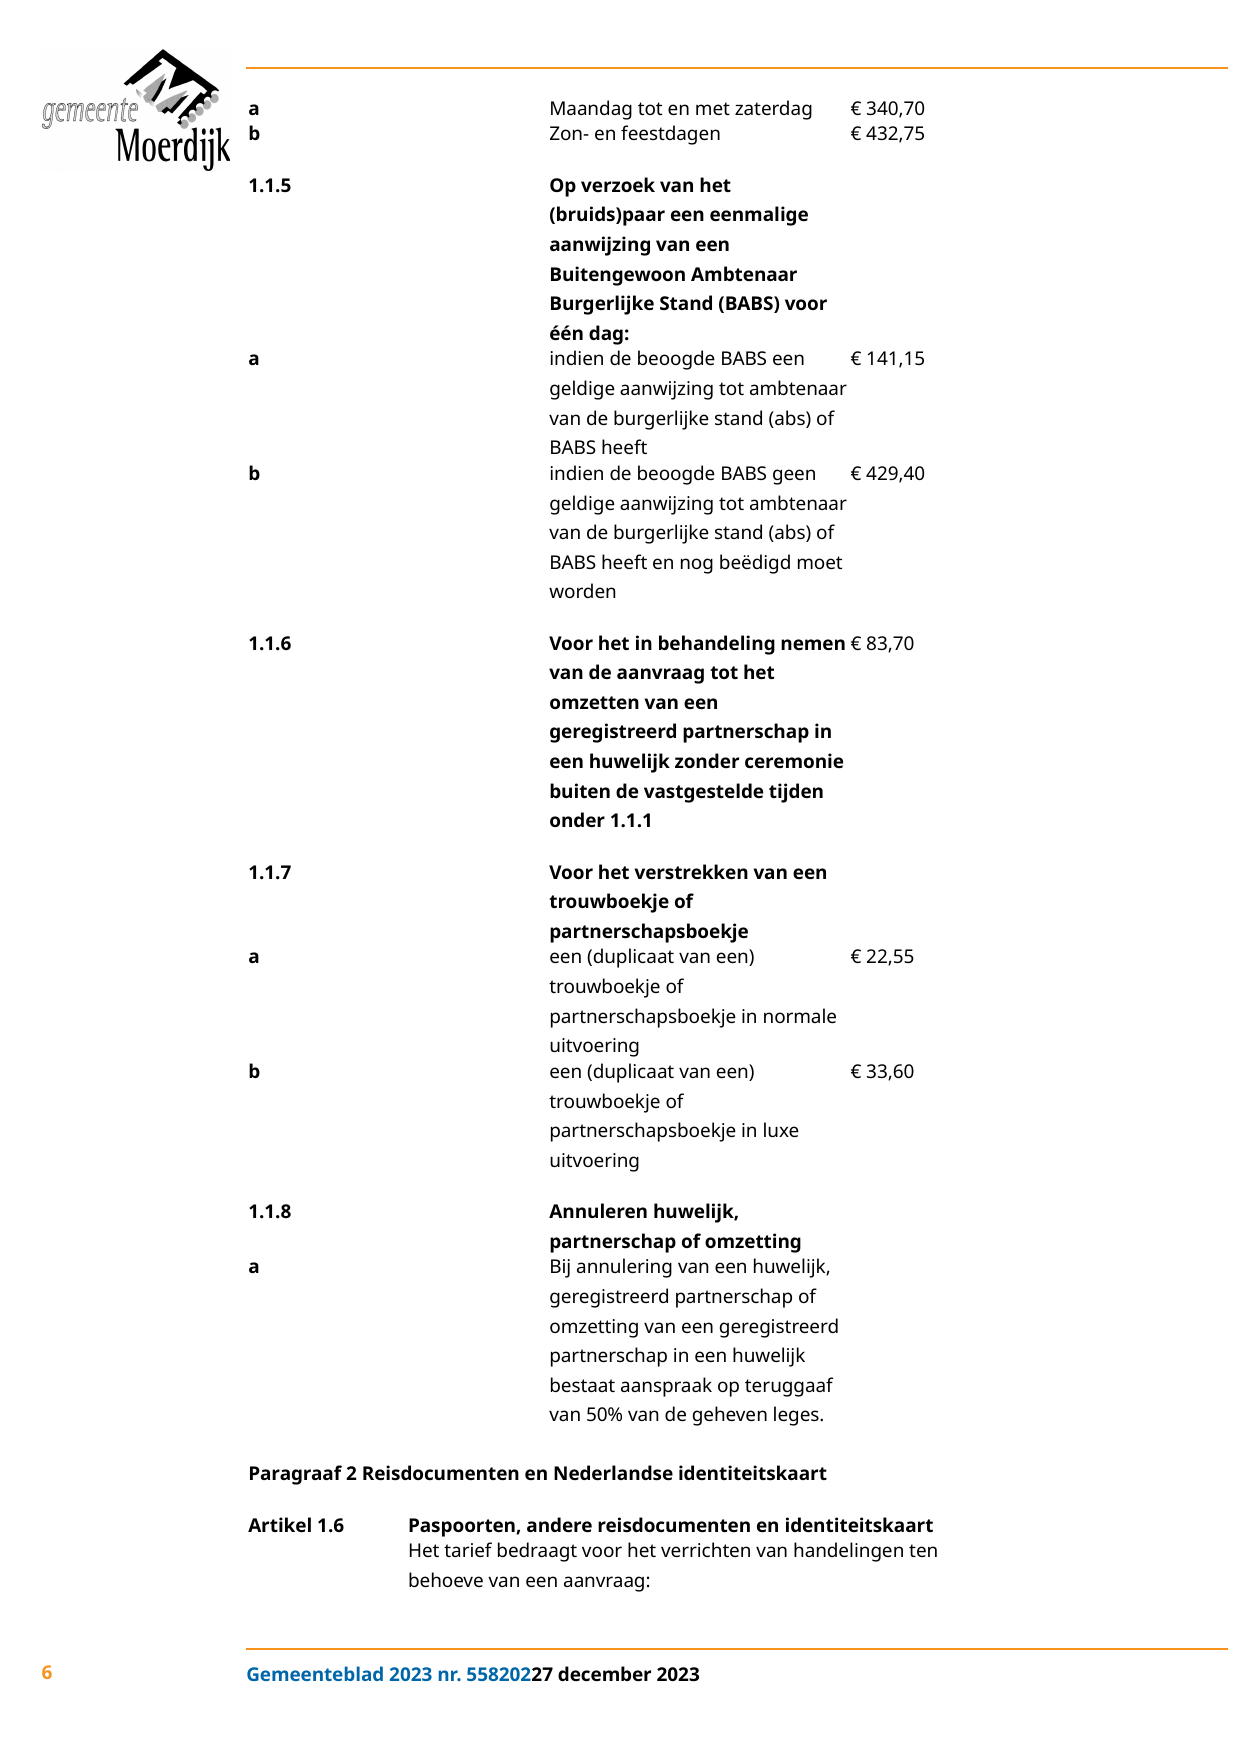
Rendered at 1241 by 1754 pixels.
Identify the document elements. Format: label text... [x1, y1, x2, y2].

table_cell [248, 833, 549, 859]
table_cell € 83,70 [850, 630, 1152, 833]
table_cell 1.1.8 [248, 1199, 549, 1254]
table_cell [248, 604, 549, 630]
table_cell [850, 146, 1152, 172]
table_cell [850, 859, 1152, 944]
table_cell 1.1.6 [248, 630, 549, 833]
table_cell een (duplicaat van een) trouwboekje of partnerschapsboekje in normale uitvoering [549, 944, 850, 1058]
table_cell Artikel 1.6 [248, 1512, 408, 1537]
table_cell [850, 1254, 1152, 1427]
table_cell [549, 833, 850, 859]
table_cell b [248, 460, 549, 604]
table_cell b [248, 121, 549, 146]
table_cell 1.1.7 [248, 859, 549, 944]
table_cell [850, 1173, 1152, 1198]
table_cell [248, 146, 549, 172]
table_cell [549, 604, 850, 630]
table_cell Voor het verstrekken van een trouwboekje of partnerschapsboekje [549, 859, 850, 944]
table_cell [850, 172, 1152, 346]
table_cell [992, 1538, 1152, 1593]
table_cell a [248, 944, 549, 1058]
table_cell Het tarief bedraagt voor het verrichten van handelingen ten behoeve van een aanvraag: [408, 1538, 992, 1593]
table_cell [850, 1199, 1152, 1254]
table_cell [549, 1173, 850, 1198]
table_cell [549, 146, 850, 172]
table_cell Maandag tot en met zaterdag [549, 95, 850, 121]
table_cell Annuleren huwelijk, partnerschap of omzetting [549, 1199, 850, 1254]
table_cell € 141,15 [850, 346, 1152, 460]
table_cell € 340,70 [850, 95, 1152, 121]
table_cell 1.1.5 [248, 172, 549, 346]
table_cell [248, 1486, 1152, 1512]
picture [41, 47, 231, 172]
table_cell Voor het in behandeling nemen van de aanvraag tot het omzetten van een geregistreerd partnerschap in een huwelijk zonder ceremonie buiten de vastgestelde tijden onder 1.1.1 [549, 630, 850, 833]
table_cell Bij annulering van een huwelijk, geregistreerd partnerschap of omzetting van een geregistreerd partnerschap in een huwelijk bestaat aanspraak op teruggaaf van 50% van de geheven leges. [549, 1254, 850, 1427]
table_cell [992, 1512, 1152, 1537]
table_cell [850, 604, 1152, 630]
table_cell Zon- en feestdagen [549, 121, 850, 146]
table_cell € 33,60 [850, 1058, 1152, 1173]
table_cell [248, 1538, 408, 1593]
table_cell a [248, 346, 549, 460]
table_cell [850, 833, 1152, 859]
table_cell a [248, 95, 549, 121]
table_cell b [248, 1058, 549, 1173]
table_cell € 22,55 [850, 944, 1152, 1058]
table_cell € 429,40 [850, 460, 1152, 604]
table_cell indien de beoogde BABS een geldige aanwijzing tot ambtenaar van de burgerlijke stand (abs) of BABS heeft [549, 346, 850, 460]
table_cell Paspoorten, andere reisdocumenten en identiteitskaart [408, 1512, 992, 1537]
table_cell € 432,75 [850, 121, 1152, 146]
table_cell een (duplicaat van een) trouwboekje of partnerschapsboekje in luxe uitvoering [549, 1058, 850, 1173]
table_cell Op verzoek van het (bruids)paar een eenmalige aanwijzing van een Buitengewoon Ambtenaar Burgerlijke Stand (BABS) voor één dag: [549, 172, 850, 346]
table_cell a [248, 1254, 549, 1427]
table_header Paragraaf 2 Reisdocumenten en Nederlandse identiteitskaart [248, 1460, 1152, 1486]
table_cell indien de beoogde BABS geen geldige aanwijzing tot ambtenaar van de burgerlijke stand (abs) of BABS heeft en nog beëdigd moet worden [549, 460, 850, 604]
table_cell [248, 1173, 549, 1198]
